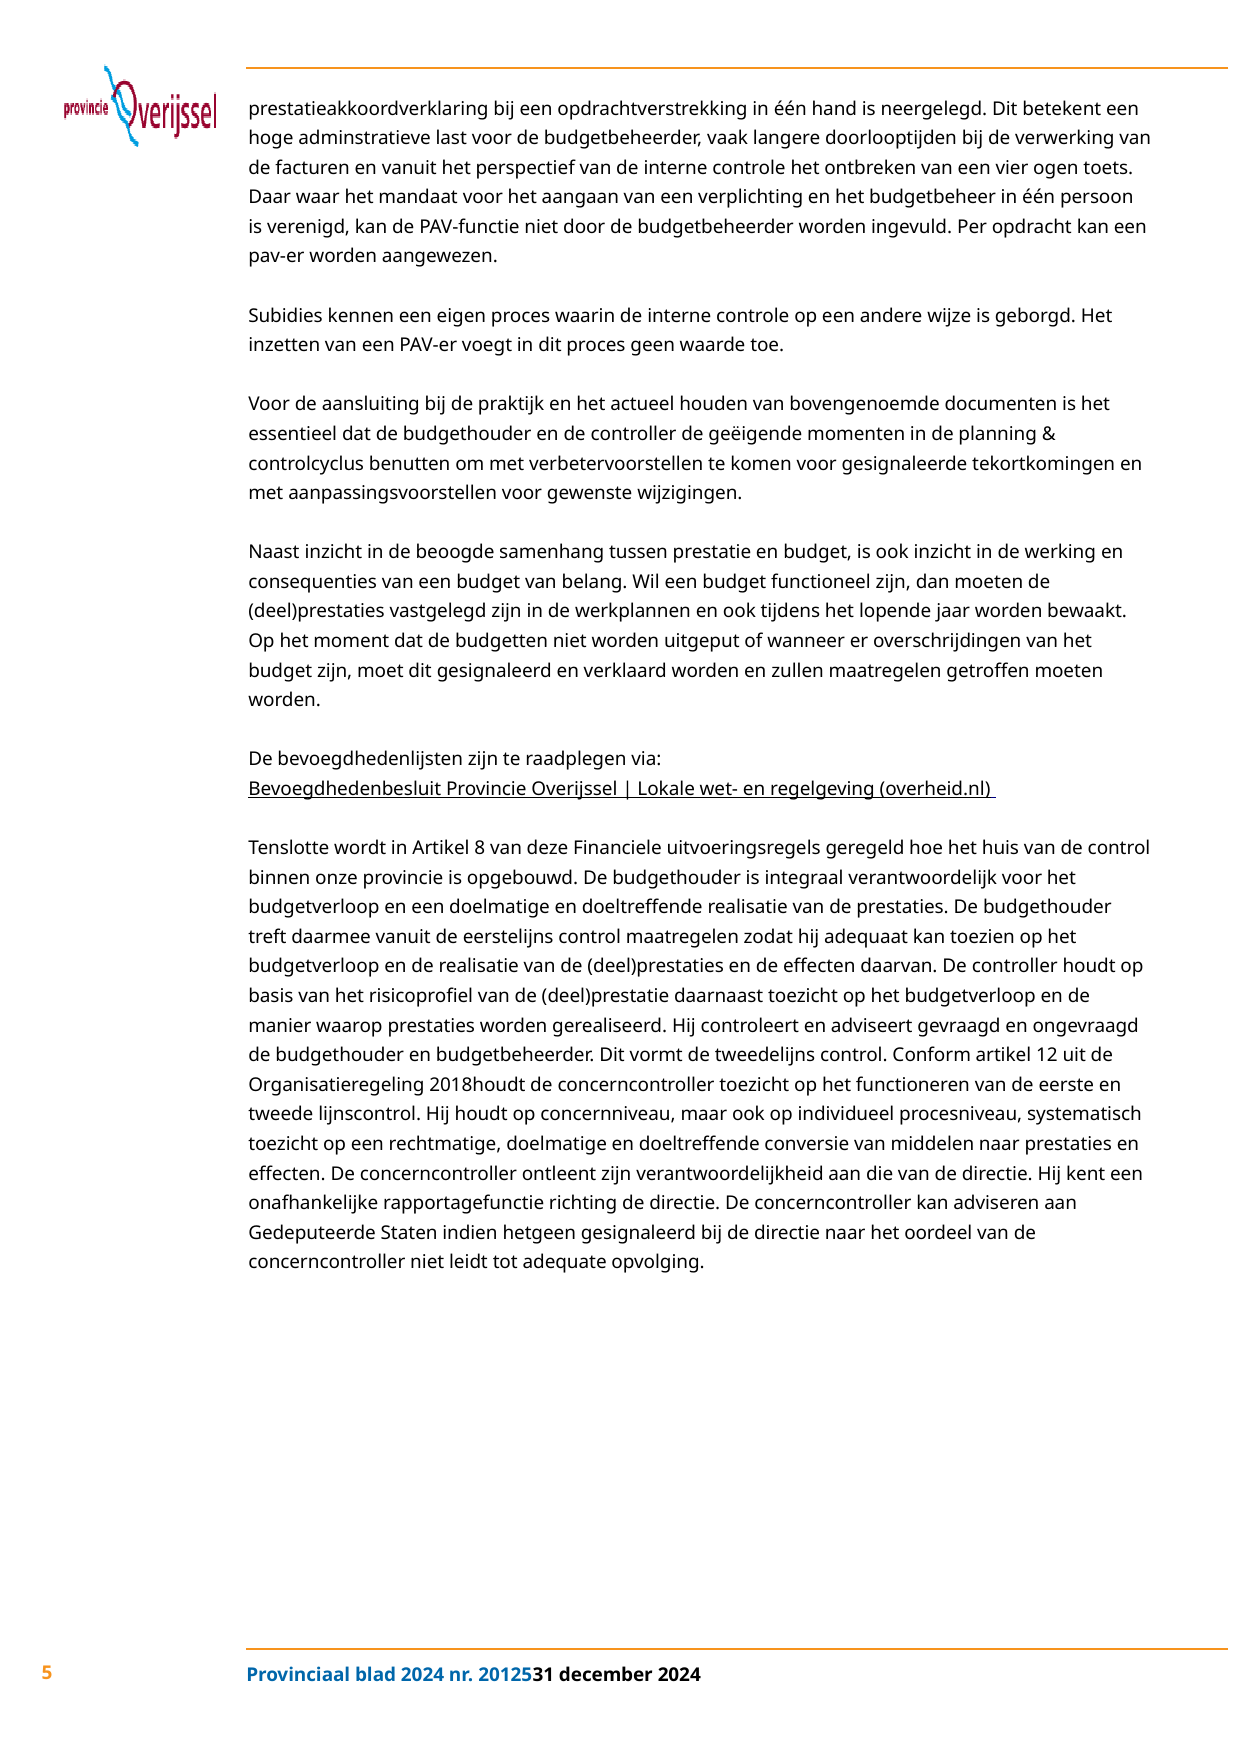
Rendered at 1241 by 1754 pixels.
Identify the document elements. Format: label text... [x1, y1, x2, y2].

text Bevoegdhedenbesluit Provincie Overijssel | Lokale wet- en regelgeving (overheid.nl) [248, 775, 1152, 801]
picture [41, 47, 231, 172]
text De bevoegdhedenlijsten zijn te raadplegen via: [248, 746, 1152, 771]
text Naast inzicht in de beoogde samenhang tussen prestatie en budget, is ook inzicht in de werking en consequenties van een budget van belang. Wil een budget functioneel zijn, dan moeten de (deel)prestaties vastgelegd zijn in de werkplannen en ook tijdens het lopende jaar worden bewaakt. Op het moment dat de budgetten niet worden uitgeput of wanneer er overschrijdingen van het budget zijn, moet dit gesignaleerd en verklaard worden en zullen maatregelen getroffen moeten worden. [248, 538, 1152, 712]
text Voor de aansluiting bij de praktijk en het actueel houden van bovengenoemde documenten is het essentieel dat de budgethouder en de controller de geëigende momenten in de planning & controlcyclus benutten om met verbetervoorstellen te komen voor gesignaleerde tekortkomingen en met aanpassingsvoorstellen voor gewenste wijzigingen. [248, 391, 1152, 505]
text Subidies kennen een eigen proces waarin de interne controle op een andere wijze is geborgd. Het inzetten van een PAV-er voegt in dit proces geen waarde toe. [248, 302, 1152, 357]
text prestatieakkoordverklaring bij een opdrachtverstrekking in één hand is neergelegd. Dit betekent een hoge adminstratieve last voor de budgetbeheerder, vaak langere doorlooptijden bij de verwerking van de facturen en vanuit het perspectief van de interne controle het ontbreken van een vier ogen toets. Daar waar het mandaat voor het aangaan van een verplichting en het budgetbeheer in één persoon is verenigd, kan de PAV-functie niet door de budgetbeheerder worden ingevuld. Per opdracht kan een pav-er worden aangewezen. [248, 95, 1152, 268]
text Tenslotte wordt in Artikel 8 van deze Financiele uitvoeringsregels geregeld hoe het huis van de control binnen onze provincie is opgebouwd. De budgethouder is integraal verantwoordelijk voor het budgetverloop en een doelmatige en doeltreffende realisatie van de prestaties. De budgethouder treft daarmee vanuit de eerstelijns control maatregelen zodat hij adequaat kan toezien op het budgetverloop en de realisatie van de (deel)prestaties en de effecten daarvan. De controller houdt op basis van het risicoprofiel van de (deel)prestatie daarnaast toezicht op het budgetverloop en de manier waarop prestaties worden gerealiseerd. Hij controleert en adviseert gevraagd en ongevraagd de budgethouder en budgetbeheerder. Dit vormt de tweedelijns control. Conform artikel 12 uit de Organisatieregeling 2018houdt de concerncontroller toezicht op het functioneren van de eerste en tweede lijnscontrol. Hij houdt op concernniveau, maar ook op individueel procesniveau, systematisch toezicht op een rechtmatige, doelmatige en doeltreffende conversie van middelen naar prestaties en effecten. De concerncontroller ontleent zijn verantwoordelijkheid aan die van de directie. Hij kent een onafhankelijke rapportagefunctie richting de directie. De concerncontroller kan adviseren aan Gedeputeerde Staten indien hetgeen gesignaleerd bij de directie naar het oordeel van de concerncontroller niet leidt tot adequate opvolging. [248, 834, 1152, 1274]
